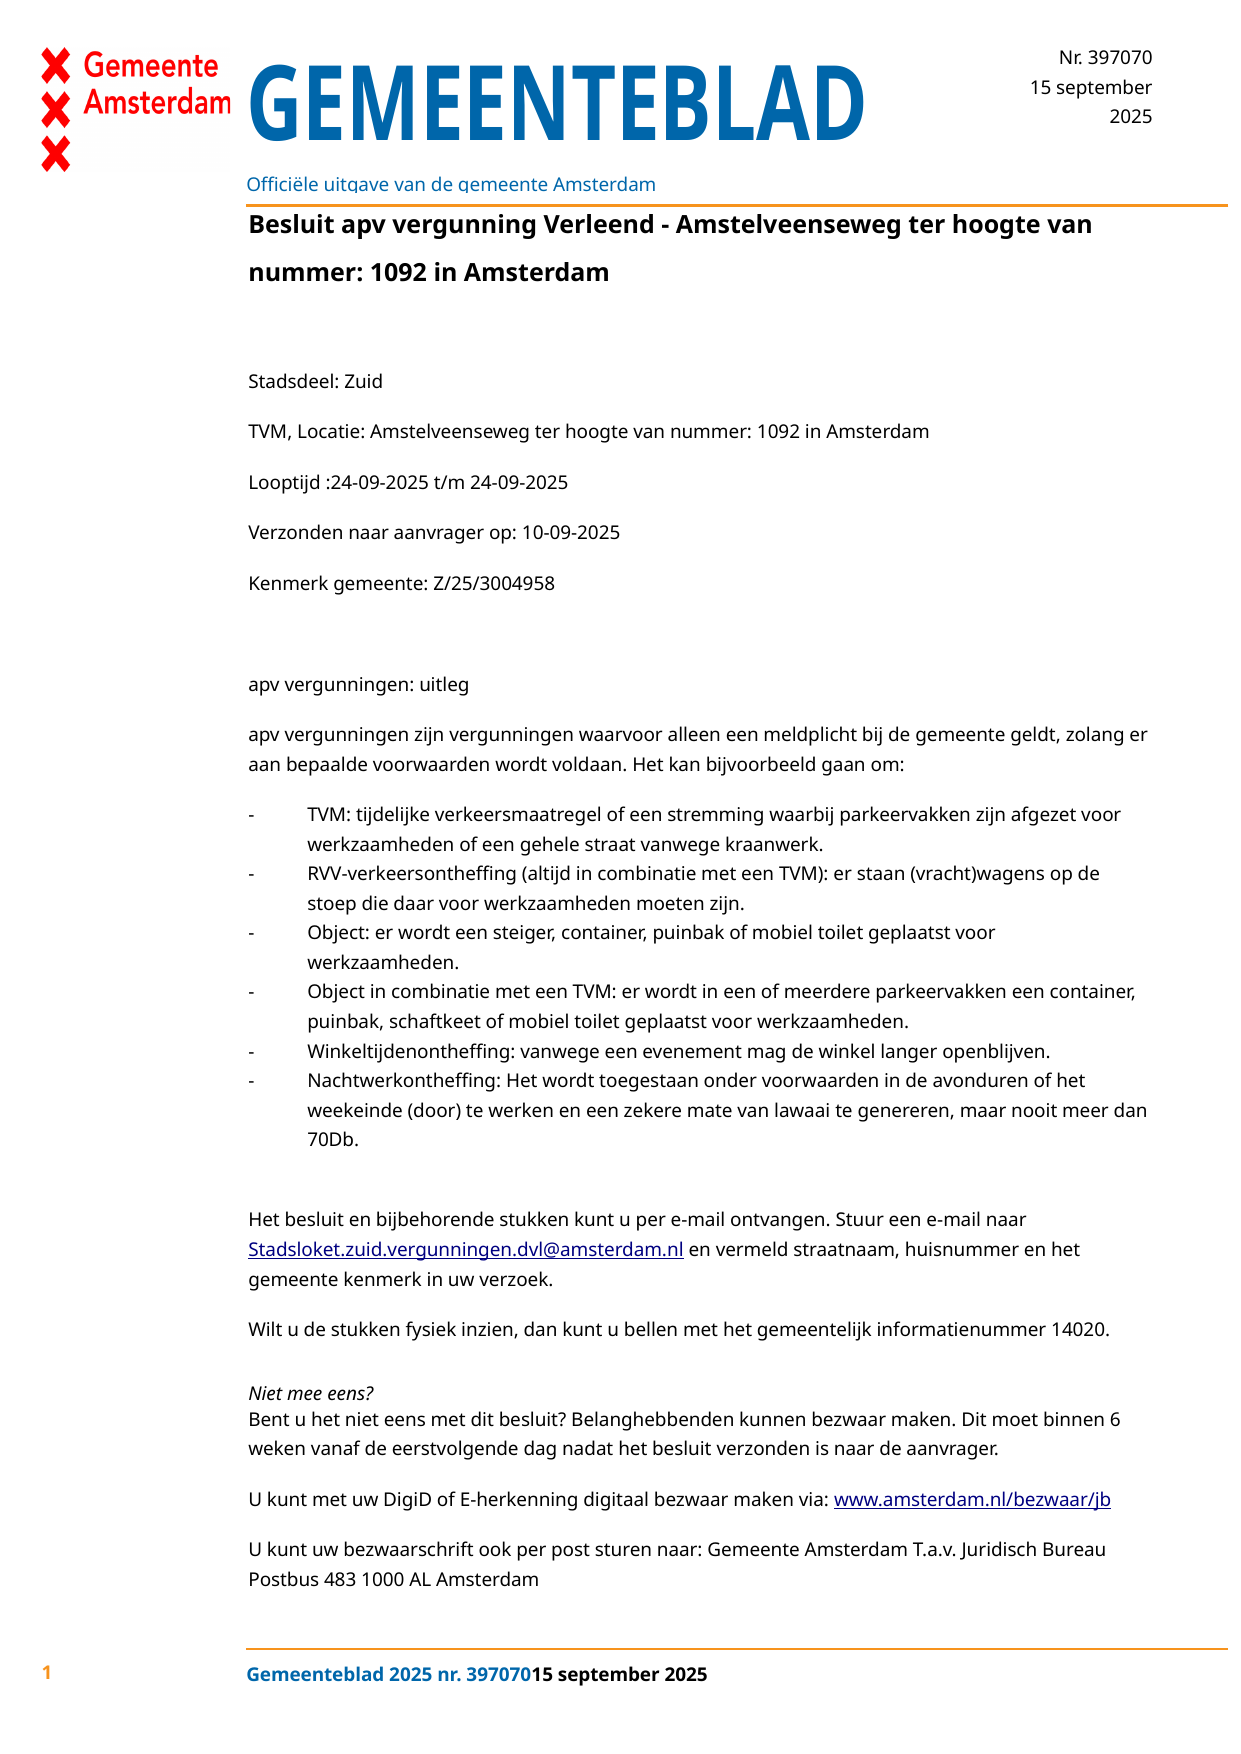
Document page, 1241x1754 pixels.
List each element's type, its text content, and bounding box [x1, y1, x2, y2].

list Nachtwerkontheffing: Het wordt toegestaan onder voorwaarden in de avonduren of het weekeinde (door) te werken en een zekere mate van lawaai te genereren, maar nooit meer dan 70Db. [248, 1067, 1152, 1152]
picture [41, 47, 231, 172]
list Object in combinatie met een TVM: er wordt in een of meerdere parkeervakken een container, puinbak, schaftkeet of mobiel toilet geplaatst voor werkzaamheden. [248, 979, 1152, 1034]
text Looptijd :24-09-2025 t/m 24-09-2025 [248, 469, 1152, 495]
text Kenmerk gemeente: Z/25/3004958 [248, 570, 1152, 596]
list TVM: tijdelijke verkeersmaatregel of een stremming waarbij parkeervakken zijn afgezet voor werkzaamheden of een gehele straat vanwege kraanwerk. [248, 801, 1152, 857]
text Verzonden naar aanvrager op: 10-09-2025 [248, 519, 1152, 545]
text Wilt u de stukken fysiek inzien, dan kunt u bellen met het gemeentelijk informatienummer 14020. [248, 1316, 1152, 1342]
list Winkeltijdenontheffing: vanwege een evenement mag de winkel langer openblijven. [248, 1038, 1152, 1064]
list RVV-verkeersontheffing (altijd in combinatie met een TVM): er staan (vracht)wagens op de stoep die daar voor werkzaamheden moeten zijn. [248, 860, 1152, 916]
text Bent u het niet eens met dit besluit? Belanghebbenden kunnen bezwaar maken. Dit moet binnen 6 weken vanaf de eerstvolgende dag nadat het besluit verzonden is naar de aanvrager. [248, 1406, 1152, 1461]
text Niet mee eens? [248, 1380, 1152, 1406]
text Stadsdeel: Zuid [248, 368, 1152, 394]
text Besluit apv vergunning Verleend - Amstelveenseweg ter hoogte van nummer: 1092 in Amsterdam [248, 207, 1152, 288]
text apv vergunningen zijn vergunningen waarvoor alleen een meldplicht bij de gemeente geldt, zolang er aan bepaalde voorwaarden wordt voldaan. Het kan bijvoorbeeld gaan om: [248, 721, 1152, 777]
text U kunt met uw DigiD of E-herkenning digitaal bezwaar maken via: www.amsterdam.nl/bezwaar/jb [248, 1486, 1152, 1512]
text U kunt uw bezwaarschrift ook per post sturen naar: Gemeente Amsterdam T.a.v. Juridisch Bureau Postbus 483 1000 AL Amsterdam [248, 1536, 1152, 1592]
text TVM, Locatie: Amstelveenseweg ter hoogte van nummer: 1092 in Amsterdam [248, 419, 1152, 444]
text apv vergunningen: uitleg [248, 671, 1152, 697]
list Object: er wordt een steiger, container, puinbak of mobiel toilet geplaatst voor werkzaamheden. [248, 919, 1152, 975]
text Het besluit en bijbehorende stukken kunt u per e-mail ontvangen. Stuur een e-mail naar Stadsloket.zuid.vergunningen.dvl@amsterdam.nl en vermeld straatnaam, huisnummer en het gemeente kenmerk in uw verzoek. [248, 1207, 1152, 1292]
